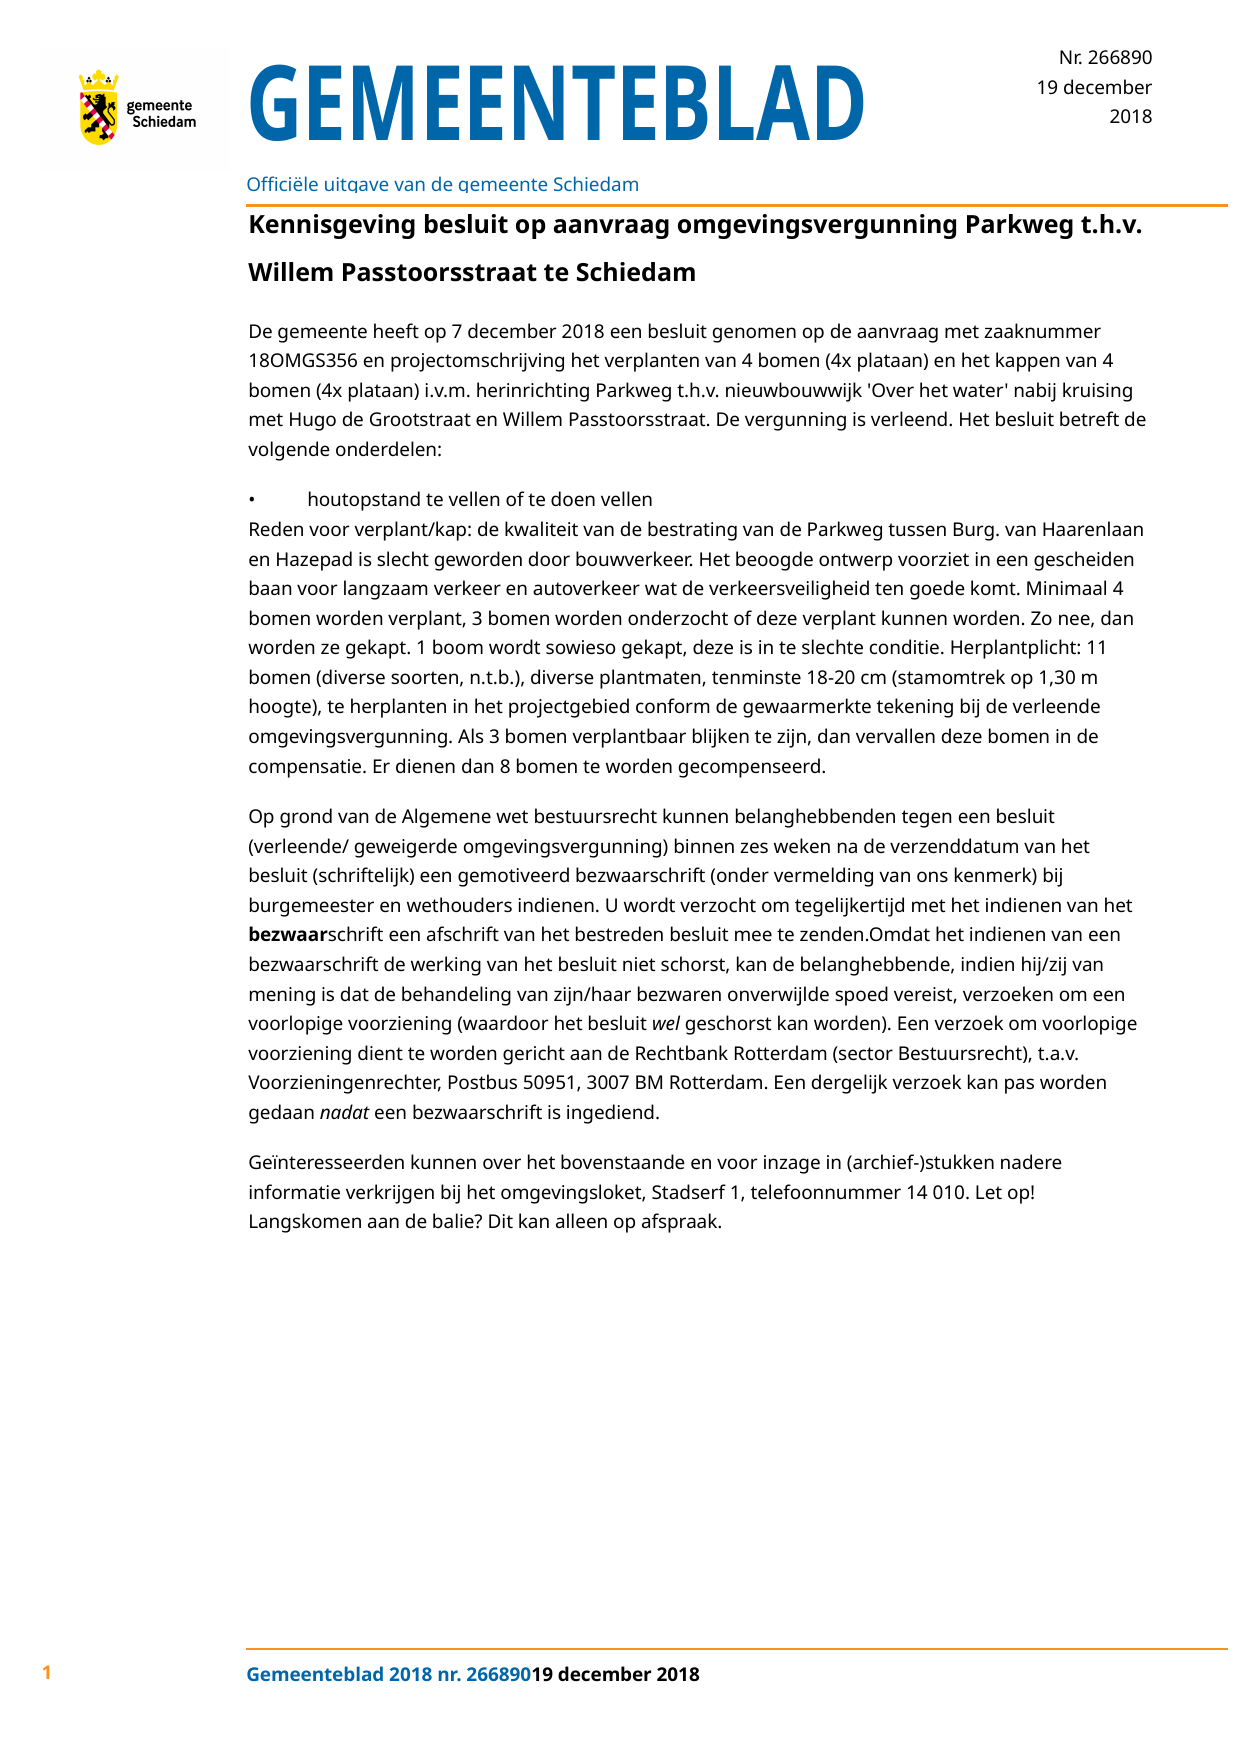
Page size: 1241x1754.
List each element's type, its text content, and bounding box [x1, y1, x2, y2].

picture [41, 47, 231, 172]
text Kennisgeving besluit op aanvraag omgevingsvergunning Parkweg t.h.v. Willem Passtoorsstraat te Schiedam [248, 207, 1152, 288]
text De gemeente heeft op 7 december 2018 een besluit genomen op de aanvraag met zaaknummer 18OMGS356 en projectomschrijving het verplanten van 4 bomen (4x plataan) en het kappen van 4 bomen (4x plataan) i.v.m. herinrichting Parkweg t.h.v. nieuwbouwwijk 'Over het water' nabij kruising met Hugo de Grootstraat en Willem Passtoorsstraat. De vergunning is verleend. Het besluit betreft de volgende onderdelen: [248, 318, 1152, 462]
text Op grond van de Algemene wet bestuursrecht kunnen belanghebbenden tegen een besluit (verleende/ geweigerde omgevingsvergunning) binnen zes weken na de verzenddatum van het besluit (schriftelijk) een gemotiveerd bezwaarschrift (onder vermelding van ons kenmerk) bij burgemeester en wethouders indienen. U wordt verzocht om tegelijkertijd met het indienen van het bezwaarschrift een afschrift van het bestreden besluit mee te zenden.Omdat het indienen van een bezwaarschrift de werking van het besluit niet schorst, kan de belanghebbende, indien hij/zij van mening is dat de behandeling van zijn/haar bezwaren onverwijlde spoed vereist, verzoeken om een voorlopige voorziening (waardoor het besluit wel geschorst kan worden). Een verzoek om voorlopige voorziening dient te worden gericht aan de Rechtbank Rotterdam (sector Bestuursrecht), t.a.v. Voorzieningenrechter, Postbus 50951, 3007 BM Rotterdam. Een dergelijk verzoek kan pas worden gedaan nadat een bezwaarschrift is ingediend. [248, 803, 1152, 1125]
text Reden voor verplant/kap: de kwaliteit van de bestrating van de Parkweg tussen Burg. van Haarenlaan en Hazepad is slecht geworden door bouwverkeer. Het beoogde ontwerp voorziet in een gescheiden baan voor langzaam verkeer en autoverkeer wat de verkeersveiligheid ten goede komt. Minimaal 4 bomen worden verplant, 3 bomen worden onderzocht of deze verplant kunnen worden. Zo nee, dan worden ze gekapt. 1 boom wordt sowieso gekapt, deze is in te slechte conditie. Herplantplicht: 11 bomen (diverse soorten, n.t.b.), diverse plantmaten, tenminste 18-20 cm (stamomtrek op 1,30 m hoogte), te herplanten in het projectgebied conform de gewaarmerkte tekening bij de verleende omgevingsvergunning. Als 3 bomen verplantbaar blijken te zijn, dan vervallen deze bomen in de compensatie. Er dienen dan 8 bomen te worden gecompenseerd. [248, 516, 1152, 779]
text Geïnteresseerden kunnen over het bovenstaande en voor inzage in (archief-)stukken nadere informatie verkrijgen bij het omgevingsloket, Stadserf 1, telefoonnummer 14 010. Let op! Langskomen aan de balie? Dit kan alleen op afspraak. [248, 1149, 1152, 1234]
list houtopstand te vellen of te doen vellen [248, 487, 1152, 512]
